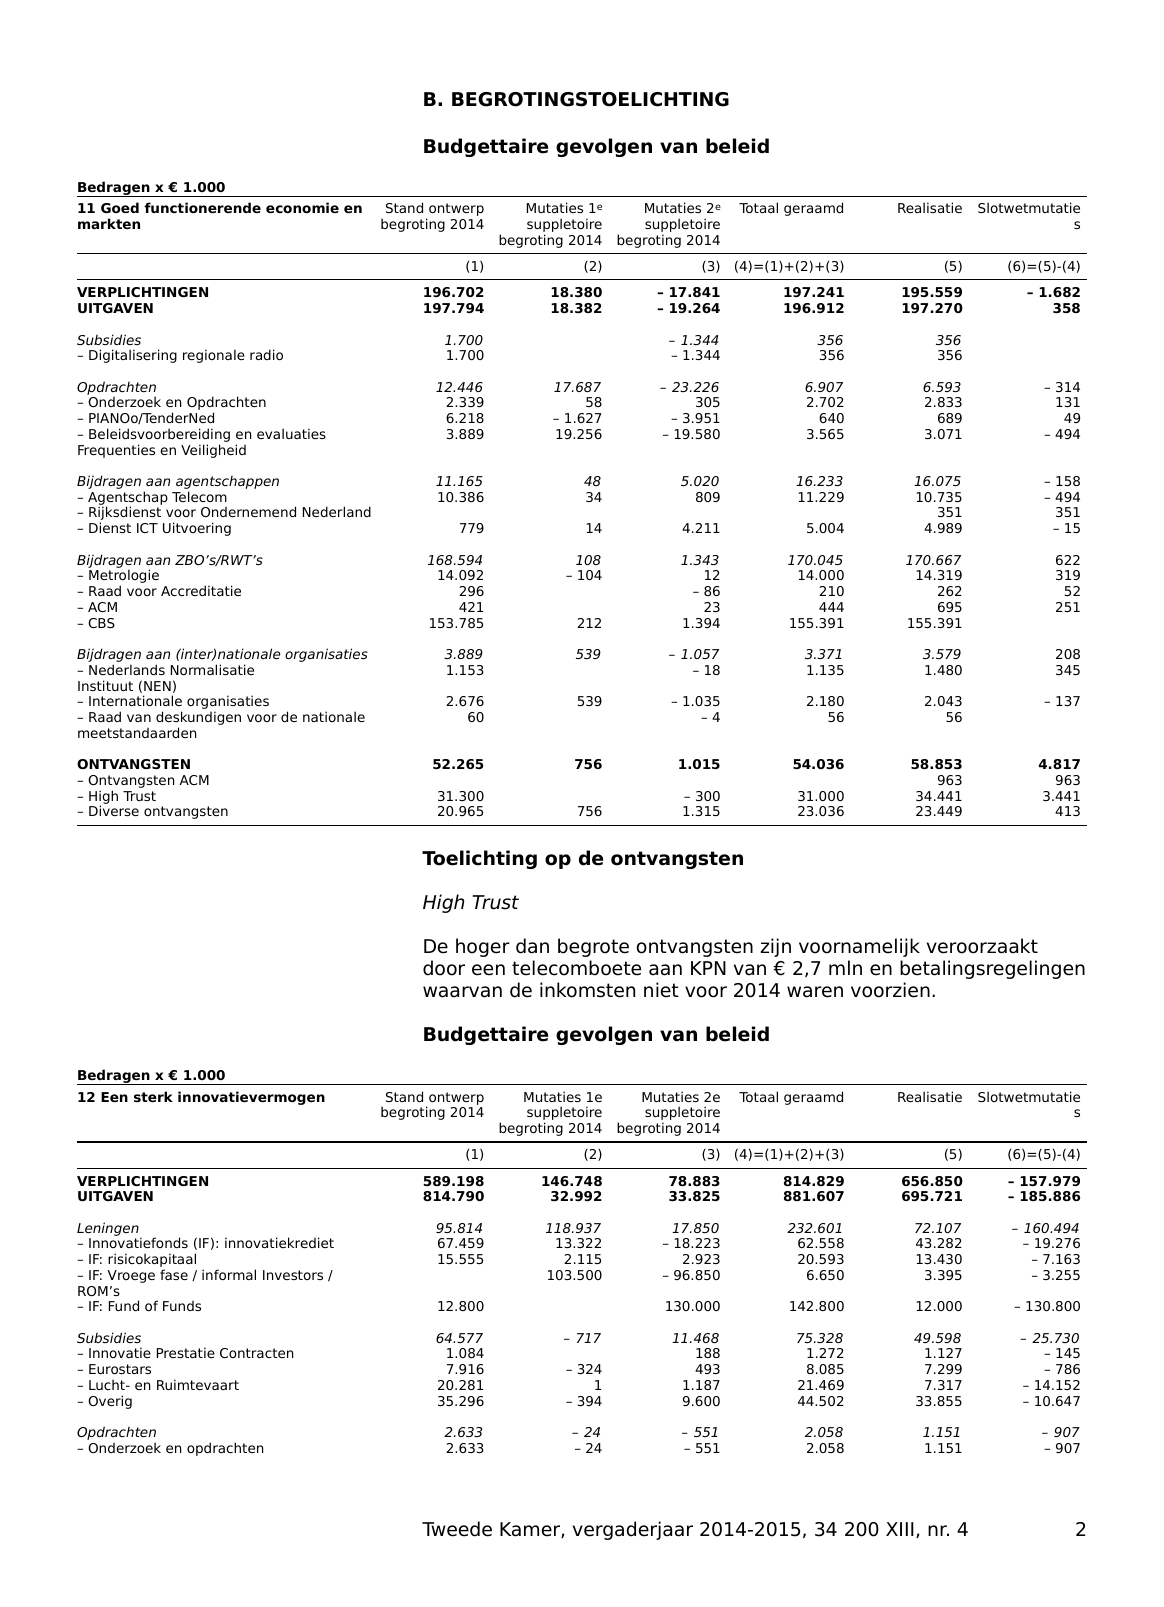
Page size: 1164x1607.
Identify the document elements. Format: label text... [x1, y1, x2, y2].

table_cell – 786 [969, 1362, 1087, 1378]
table_cell (1) [372, 254, 490, 279]
table_cell Stand ontwerp begroting 2014 [372, 197, 490, 253]
table_cell – Internationale organisaties [77, 694, 372, 710]
table_cell [490, 710, 608, 741]
table_cell – PIANOo/TenderNed [77, 411, 372, 427]
table_cell 809 [608, 490, 726, 505]
table_cell ONTVANGSTEN [77, 757, 372, 773]
table_cell [490, 332, 608, 348]
table_cell [969, 317, 1087, 332]
table_cell 23 [608, 600, 726, 615]
table_cell (2) [490, 254, 608, 279]
table_cell – 14.152 [969, 1378, 1087, 1393]
table_cell [726, 1205, 850, 1221]
table_cell [77, 1315, 372, 1331]
table_cell 1.151 [850, 1441, 968, 1456]
table_cell – 15 [969, 521, 1087, 537]
table_cell 2.115 [490, 1252, 608, 1268]
table_cell 1.315 [608, 804, 726, 824]
table_cell 12.000 [850, 1299, 968, 1315]
table_cell – Ontvangsten ACM [77, 773, 372, 788]
table_cell 2.923 [608, 1252, 726, 1268]
table_cell 6.907 [726, 380, 850, 395]
table_cell Bijdragen aan ZBO’s/RWT’s [77, 553, 372, 568]
subtitle Budgettaire gevolgen van beleid [422, 1024, 1087, 1046]
table_cell 756 [490, 757, 608, 773]
table_cell [850, 364, 968, 379]
table_cell [969, 1205, 1087, 1221]
table_cell [608, 505, 726, 521]
table_cell 188 [608, 1346, 726, 1362]
table_cell Realisatie [850, 197, 968, 253]
table_cell 52 [969, 584, 1087, 600]
table_cell (4)=(1)+(2)+(3) [726, 1143, 850, 1168]
table_cell 3.889 [372, 427, 490, 458]
table_cell [608, 537, 726, 552]
table_cell (4)=(1)+(2)+(3) [726, 254, 850, 279]
table_cell 60 [372, 710, 490, 741]
table_cell 9.600 [608, 1394, 726, 1409]
table_cell 10.386 [372, 490, 490, 505]
table_cell – Overig [77, 1394, 372, 1409]
table_cell [77, 254, 372, 279]
table_cell 319 [969, 568, 1087, 584]
table_cell – 86 [608, 584, 726, 600]
table_cell – 10.647 [969, 1394, 1087, 1409]
table_cell 1.700 [372, 332, 490, 348]
table_cell Slotwetmutaties [969, 1085, 1087, 1141]
table_cell 72.107 [850, 1221, 968, 1236]
table_cell 197.241 [726, 280, 850, 301]
table_cell 18.380 [490, 280, 608, 301]
table_cell – 3.255 [969, 1268, 1087, 1299]
table_cell Bijdragen aan agentschappen [77, 474, 372, 489]
table_cell – 1.057 [608, 647, 726, 663]
table_cell Mutaties 1e suppletoire begroting 2014 [490, 197, 608, 253]
table_cell 814.790 [372, 1189, 490, 1205]
table_cell [490, 364, 608, 379]
table_cell 155.391 [850, 615, 968, 631]
table_cell 1 [490, 1378, 608, 1393]
table_cell 14.092 [372, 568, 490, 584]
subtitle Budgettaire gevolgen van beleid [422, 136, 1087, 158]
table_cell 1.153 [372, 663, 490, 694]
table_cell – IF: Fund of Funds [77, 1299, 372, 1315]
table_cell 67.459 [372, 1236, 490, 1252]
table_cell 31.000 [726, 789, 850, 804]
table_cell – IF: Vroege fase / informal Investors / ROM’s [77, 1268, 372, 1299]
table_cell 12.446 [372, 380, 490, 395]
table_cell [490, 789, 608, 804]
table_cell 4.817 [969, 757, 1087, 773]
table_cell [608, 1205, 726, 1221]
table_cell 421 [372, 600, 490, 615]
table_cell 5.004 [726, 521, 850, 537]
table_cell – 104 [490, 568, 608, 584]
table_cell 12 [608, 568, 726, 584]
table_cell 963 [850, 773, 968, 788]
table_cell [726, 1456, 850, 1472]
table_cell 64.577 [372, 1331, 490, 1346]
table_cell 5.020 [608, 474, 726, 489]
table_cell – Innovatiefonds (IF): innovatiekrediet [77, 1236, 372, 1252]
table_cell 7.299 [850, 1362, 968, 1378]
table_cell 118.937 [490, 1221, 608, 1236]
table_cell – CBS [77, 615, 372, 631]
table_cell 351 [850, 505, 968, 521]
table_cell – 19.276 [969, 1236, 1087, 1252]
table_cell (6)=(5)-(4) [969, 1143, 1087, 1168]
table_cell – 494 [969, 427, 1087, 458]
subtitle Toelichting op de ontvangsten [422, 848, 1087, 870]
table_cell [372, 1268, 490, 1299]
table_cell – 145 [969, 1346, 1087, 1362]
table_cell 195.559 [850, 280, 968, 301]
table_cell 3.441 [969, 789, 1087, 804]
table_cell [726, 741, 850, 757]
table_cell 356 [726, 332, 850, 348]
table_cell 13.430 [850, 1252, 968, 1268]
table_cell – Raad van deskundigen voor de nationale meetstandaarden [77, 710, 372, 741]
table_cell 1.084 [372, 1346, 490, 1362]
table_cell – 17.841 [608, 280, 726, 301]
table_cell [372, 505, 490, 521]
table_cell – 3.951 [608, 411, 726, 427]
table_cell [372, 537, 490, 552]
table_cell – 551 [608, 1441, 726, 1456]
table_cell 3.071 [850, 427, 968, 458]
table_cell – ACM [77, 600, 372, 615]
table_cell 3.395 [850, 1268, 968, 1299]
table_cell 142.800 [726, 1299, 850, 1315]
table_cell UITGAVEN [77, 301, 372, 317]
table_cell 622 [969, 553, 1087, 568]
table_cell [77, 1409, 372, 1425]
table_cell – 157.979 [969, 1169, 1087, 1189]
table_cell 14.319 [850, 568, 968, 584]
table_cell 345 [969, 663, 1087, 694]
table_cell 444 [726, 600, 850, 615]
table_cell [490, 1205, 608, 1221]
table_cell VERPLICHTINGEN [77, 280, 372, 301]
table_cell 413 [969, 804, 1087, 824]
table_cell 56 [850, 710, 968, 741]
table_cell 19.256 [490, 427, 608, 458]
table_cell – Agentschap Telecom [77, 490, 372, 505]
table_cell 20.965 [372, 804, 490, 824]
table_cell 689 [850, 411, 968, 427]
table_cell 23.036 [726, 804, 850, 824]
table_cell [726, 1315, 850, 1331]
table_header Bedragen x € 1.000 [77, 1068, 1087, 1084]
table_cell 212 [490, 615, 608, 631]
table_cell [850, 1315, 968, 1331]
table_cell 11 Goed functionerende economie en markten [77, 197, 372, 253]
table_cell – Diverse ontvangsten [77, 804, 372, 824]
table_cell 153.785 [372, 615, 490, 631]
table_cell [372, 741, 490, 757]
table_cell 493 [608, 1362, 726, 1378]
table_cell 8.085 [726, 1362, 850, 1378]
table_cell 49 [969, 411, 1087, 427]
table_cell (3) [608, 254, 726, 279]
table_cell 34.441 [850, 789, 968, 804]
table_cell – Dienst ICT Uitvoering [77, 521, 372, 537]
table_cell 2.833 [850, 395, 968, 411]
table_cell 33.825 [608, 1189, 726, 1205]
table_cell – 1.344 [608, 348, 726, 364]
table_cell – 300 [608, 789, 726, 804]
table_cell – Nederlands Normalisatie Instituut (NEN) [77, 663, 372, 694]
table_cell [490, 663, 608, 694]
table_cell [726, 537, 850, 552]
table_cell [490, 773, 608, 788]
table_cell 7.317 [850, 1378, 968, 1393]
table_cell Slotwetmutaties [969, 197, 1087, 253]
table_cell [850, 631, 968, 647]
table_cell [490, 505, 608, 521]
table_cell 170.667 [850, 553, 968, 568]
table_cell 56 [726, 710, 850, 741]
table_cell 3.371 [726, 647, 850, 663]
table_cell [372, 458, 490, 474]
table_cell – High Trust [77, 789, 372, 804]
table_cell – 185.886 [969, 1189, 1087, 1205]
table_cell [490, 1299, 608, 1315]
table_cell – 907 [969, 1425, 1087, 1441]
table_cell Realisatie [850, 1085, 968, 1141]
table_cell (1) [372, 1143, 490, 1168]
table_cell [969, 710, 1087, 741]
table_cell (2) [490, 1143, 608, 1168]
table_cell 232.601 [726, 1221, 850, 1236]
table_cell [372, 1315, 490, 1331]
table_cell [726, 317, 850, 332]
table_cell (3) [608, 1143, 726, 1168]
table_cell – 1.627 [490, 411, 608, 427]
table_cell – 18 [608, 663, 726, 694]
table_cell – 137 [969, 694, 1087, 710]
table_cell 814.829 [726, 1169, 850, 1189]
table_cell 356 [850, 332, 968, 348]
table_cell 12 Een sterk innovatievermogen [77, 1085, 372, 1141]
table_cell 3.579 [850, 647, 968, 663]
table_cell 1.394 [608, 615, 726, 631]
table_cell [850, 1205, 968, 1221]
subtitle High Trust [422, 892, 1087, 914]
table_cell 11.165 [372, 474, 490, 489]
table_cell [490, 348, 608, 364]
table_cell – 24 [490, 1441, 608, 1456]
table_cell 11.229 [726, 490, 850, 505]
table_cell [490, 1456, 608, 1472]
table_cell 4.211 [608, 521, 726, 537]
table_cell – Rijksdienst voor Ondernemend Nederland [77, 505, 372, 521]
table_cell Mutaties 1e suppletoire begroting 2014 [490, 1085, 608, 1141]
table_cell Subsidies [77, 332, 372, 348]
table_cell [372, 364, 490, 379]
table_cell Opdrachten [77, 1425, 372, 1441]
table_cell (5) [850, 1143, 968, 1168]
table_cell Stand ontwerp begroting 2014 [372, 1085, 490, 1141]
table_cell 3.565 [726, 427, 850, 458]
table_cell 2.633 [372, 1425, 490, 1441]
table_cell 131 [969, 395, 1087, 411]
table_cell 2.180 [726, 694, 850, 710]
table_cell – Eurostars [77, 1362, 372, 1378]
table_cell [969, 1456, 1087, 1472]
table_cell [77, 1205, 372, 1221]
table_cell [77, 537, 372, 552]
table_cell (6)=(5)-(4) [969, 254, 1087, 279]
table_cell Mutaties 2e suppletoire begroting 2014 [608, 197, 726, 253]
table_cell 2.043 [850, 694, 968, 710]
table_cell [726, 1409, 850, 1425]
table_cell – Onderzoek en opdrachten [77, 1441, 372, 1456]
table_cell 54.036 [726, 757, 850, 773]
table_cell 296 [372, 584, 490, 600]
table_cell [850, 317, 968, 332]
table_cell [490, 537, 608, 552]
table_cell – 18.223 [608, 1236, 726, 1252]
table_cell [726, 773, 850, 788]
table_cell 210 [726, 584, 850, 600]
table_cell 779 [372, 521, 490, 537]
table_cell [77, 1456, 372, 1472]
table_cell [490, 317, 608, 332]
table_cell 197.794 [372, 301, 490, 317]
table_cell Bijdragen aan (inter)nationale organisaties [77, 647, 372, 663]
table_cell [969, 458, 1087, 474]
table_cell [608, 773, 726, 788]
table_cell [850, 741, 968, 757]
table_cell [490, 458, 608, 474]
table_cell Leningen [77, 1221, 372, 1236]
table_cell 52.265 [372, 757, 490, 773]
table_cell 262 [850, 584, 968, 600]
table_cell – Onderzoek en Opdrachten [77, 395, 372, 411]
table_cell – 494 [969, 490, 1087, 505]
table_cell – 1.035 [608, 694, 726, 710]
table_cell – 551 [608, 1425, 726, 1441]
table_cell [726, 458, 850, 474]
table_cell 756 [490, 804, 608, 824]
table_cell 11.468 [608, 1331, 726, 1346]
table_cell 4.989 [850, 521, 968, 537]
table_cell 640 [726, 411, 850, 427]
table_cell – Metrologie [77, 568, 372, 584]
table_cell 539 [490, 647, 608, 663]
table_cell 48 [490, 474, 608, 489]
table_cell 14.000 [726, 568, 850, 584]
table_cell 196.702 [372, 280, 490, 301]
table_cell – 25.730 [969, 1331, 1087, 1346]
table_cell [372, 631, 490, 647]
table_cell [850, 537, 968, 552]
table_cell [77, 458, 372, 474]
table_cell 17.687 [490, 380, 608, 395]
table_cell – 324 [490, 1362, 608, 1378]
table_cell 49.598 [850, 1331, 968, 1346]
table_cell [969, 332, 1087, 348]
table_cell [490, 1346, 608, 1362]
table_cell 62.558 [726, 1236, 850, 1252]
text De hoger dan begrote ontvangsten zijn voornamelijk veroorzaakt door een telecomboete aan KPN van € 2,7 mln en betalingsregelingen waarvan de inkomsten niet voor 2014 waren voorzien. [422, 936, 1087, 1002]
table_cell [77, 317, 372, 332]
table_cell 1.015 [608, 757, 726, 773]
table_cell 21.469 [726, 1378, 850, 1393]
table_cell [608, 741, 726, 757]
table_cell [726, 364, 850, 379]
table_cell [850, 458, 968, 474]
table_cell [969, 1409, 1087, 1425]
table_cell 95.814 [372, 1221, 490, 1236]
table_cell 1.127 [850, 1346, 968, 1362]
table_cell 58.853 [850, 757, 968, 773]
table_cell [850, 1409, 968, 1425]
table_header Bedragen x € 1.000 [77, 180, 1087, 196]
table_cell 695.721 [850, 1189, 968, 1205]
table_cell [490, 584, 608, 600]
table_cell 2.339 [372, 395, 490, 411]
table_cell [608, 1409, 726, 1425]
table_cell – 314 [969, 380, 1087, 395]
table_cell [608, 1456, 726, 1472]
table_cell 6.593 [850, 380, 968, 395]
table_cell 31.300 [372, 789, 490, 804]
table_cell [608, 317, 726, 332]
table_cell 2.058 [726, 1441, 850, 1456]
table_cell – 907 [969, 1441, 1087, 1456]
table_cell [490, 600, 608, 615]
table_cell 130.000 [608, 1299, 726, 1315]
table_cell – 4 [608, 710, 726, 741]
table_cell – Digitalisering regionale radio [77, 348, 372, 364]
table_cell 13.322 [490, 1236, 608, 1252]
table_cell 356 [726, 348, 850, 364]
table_cell 44.502 [726, 1394, 850, 1409]
table_cell 1.135 [726, 663, 850, 694]
table_cell [969, 615, 1087, 631]
table_cell [850, 1456, 968, 1472]
table_cell [969, 537, 1087, 552]
table_cell 15.555 [372, 1252, 490, 1268]
table_cell [77, 741, 372, 757]
table_cell – 1.682 [969, 280, 1087, 301]
table_cell [490, 1315, 608, 1331]
table_cell 7.916 [372, 1362, 490, 1378]
table_cell – IF: risicokapitaal [77, 1252, 372, 1268]
table_cell 2.633 [372, 1441, 490, 1456]
table_cell 695 [850, 600, 968, 615]
table_cell Subsidies [77, 1331, 372, 1346]
table_cell [490, 741, 608, 757]
table_cell – 1.344 [608, 332, 726, 348]
table_cell [969, 631, 1087, 647]
table_cell [77, 631, 372, 647]
table_cell 20.593 [726, 1252, 850, 1268]
table_cell 103.500 [490, 1268, 608, 1299]
table_cell 23.449 [850, 804, 968, 824]
table_cell 10.735 [850, 490, 968, 505]
table_cell 43.282 [850, 1236, 968, 1252]
table_cell [608, 458, 726, 474]
table_cell (5) [850, 254, 968, 279]
table_cell 35.296 [372, 1394, 490, 1409]
table_cell 18.382 [490, 301, 608, 317]
table_cell – Raad voor Accreditatie [77, 584, 372, 600]
table_cell 1.151 [850, 1425, 968, 1441]
table_cell [969, 348, 1087, 364]
table_cell 208 [969, 647, 1087, 663]
table_cell 351 [969, 505, 1087, 521]
table_cell – 19.264 [608, 301, 726, 317]
table_cell 589.198 [372, 1169, 490, 1189]
table_cell 963 [969, 773, 1087, 788]
table_cell [608, 364, 726, 379]
table_cell – 7.163 [969, 1252, 1087, 1268]
table_cell 108 [490, 553, 608, 568]
table_cell – Lucht- en Ruimtevaart [77, 1378, 372, 1393]
table_cell [490, 1409, 608, 1425]
table_cell [372, 317, 490, 332]
table_cell VERPLICHTINGEN [77, 1169, 372, 1189]
table_cell 251 [969, 600, 1087, 615]
table_cell 881.607 [726, 1189, 850, 1205]
table_cell Totaal geraamd [726, 1085, 850, 1141]
table_cell 17.850 [608, 1221, 726, 1236]
table_cell 168.594 [372, 553, 490, 568]
table_cell 1.343 [608, 553, 726, 568]
table_cell – Innovatie Prestatie Contracten [77, 1346, 372, 1362]
table_cell – 717 [490, 1331, 608, 1346]
table_cell Totaal geraamd [726, 197, 850, 253]
table_cell 75.328 [726, 1331, 850, 1346]
table_cell [77, 364, 372, 379]
table_cell – 130.800 [969, 1299, 1087, 1315]
table_cell [726, 505, 850, 521]
table_cell – 160.494 [969, 1221, 1087, 1236]
table_cell 155.391 [726, 615, 850, 631]
table_cell 16.233 [726, 474, 850, 489]
table_cell – 394 [490, 1394, 608, 1409]
table_cell – 19.580 [608, 427, 726, 458]
table_cell 6.650 [726, 1268, 850, 1299]
table_cell 1.480 [850, 663, 968, 694]
table_cell 305 [608, 395, 726, 411]
table_cell 20.281 [372, 1378, 490, 1393]
table_cell 656.850 [850, 1169, 968, 1189]
table_cell 146.748 [490, 1169, 608, 1189]
table_cell 1.700 [372, 348, 490, 364]
table_cell [372, 773, 490, 788]
table_cell 1.272 [726, 1346, 850, 1362]
table_cell 539 [490, 694, 608, 710]
table_cell 6.218 [372, 411, 490, 427]
table_cell 3.889 [372, 647, 490, 663]
table_cell 32.992 [490, 1189, 608, 1205]
table_cell 358 [969, 301, 1087, 317]
table_cell [372, 1205, 490, 1221]
table_cell 2.702 [726, 395, 850, 411]
table_cell [969, 1315, 1087, 1331]
table_cell 356 [850, 348, 968, 364]
table_cell Opdrachten [77, 380, 372, 395]
table_cell [372, 1456, 490, 1472]
table_cell [969, 364, 1087, 379]
table_cell [726, 631, 850, 647]
table_cell [969, 741, 1087, 757]
table_cell 12.800 [372, 1299, 490, 1315]
table_cell 196.912 [726, 301, 850, 317]
table_cell [372, 1409, 490, 1425]
table_cell [608, 1315, 726, 1331]
table_cell – 96.850 [608, 1268, 726, 1299]
table_cell – 23.226 [608, 380, 726, 395]
table_cell – Beleidsvoorbereiding en evaluaties Frequenties en Veiligheid [77, 427, 372, 458]
table_cell 58 [490, 395, 608, 411]
table_cell – 158 [969, 474, 1087, 489]
table_cell [77, 1143, 372, 1168]
table_cell 1.187 [608, 1378, 726, 1393]
table_cell UITGAVEN [77, 1189, 372, 1205]
table_cell 34 [490, 490, 608, 505]
table_cell 2.058 [726, 1425, 850, 1441]
table_cell 33.855 [850, 1394, 968, 1409]
subtitle B. BEGROTINGSTOELICHTING [422, 89, 1087, 111]
table_cell 16.075 [850, 474, 968, 489]
table_cell Mutaties 2e suppletoire begroting 2014 [608, 1085, 726, 1141]
table_cell 78.883 [608, 1169, 726, 1189]
table_cell [608, 631, 726, 647]
table_cell – 24 [490, 1425, 608, 1441]
table_cell [490, 631, 608, 647]
table_cell 197.270 [850, 301, 968, 317]
table_cell 14 [490, 521, 608, 537]
table_cell 170.045 [726, 553, 850, 568]
table_cell 2.676 [372, 694, 490, 710]
